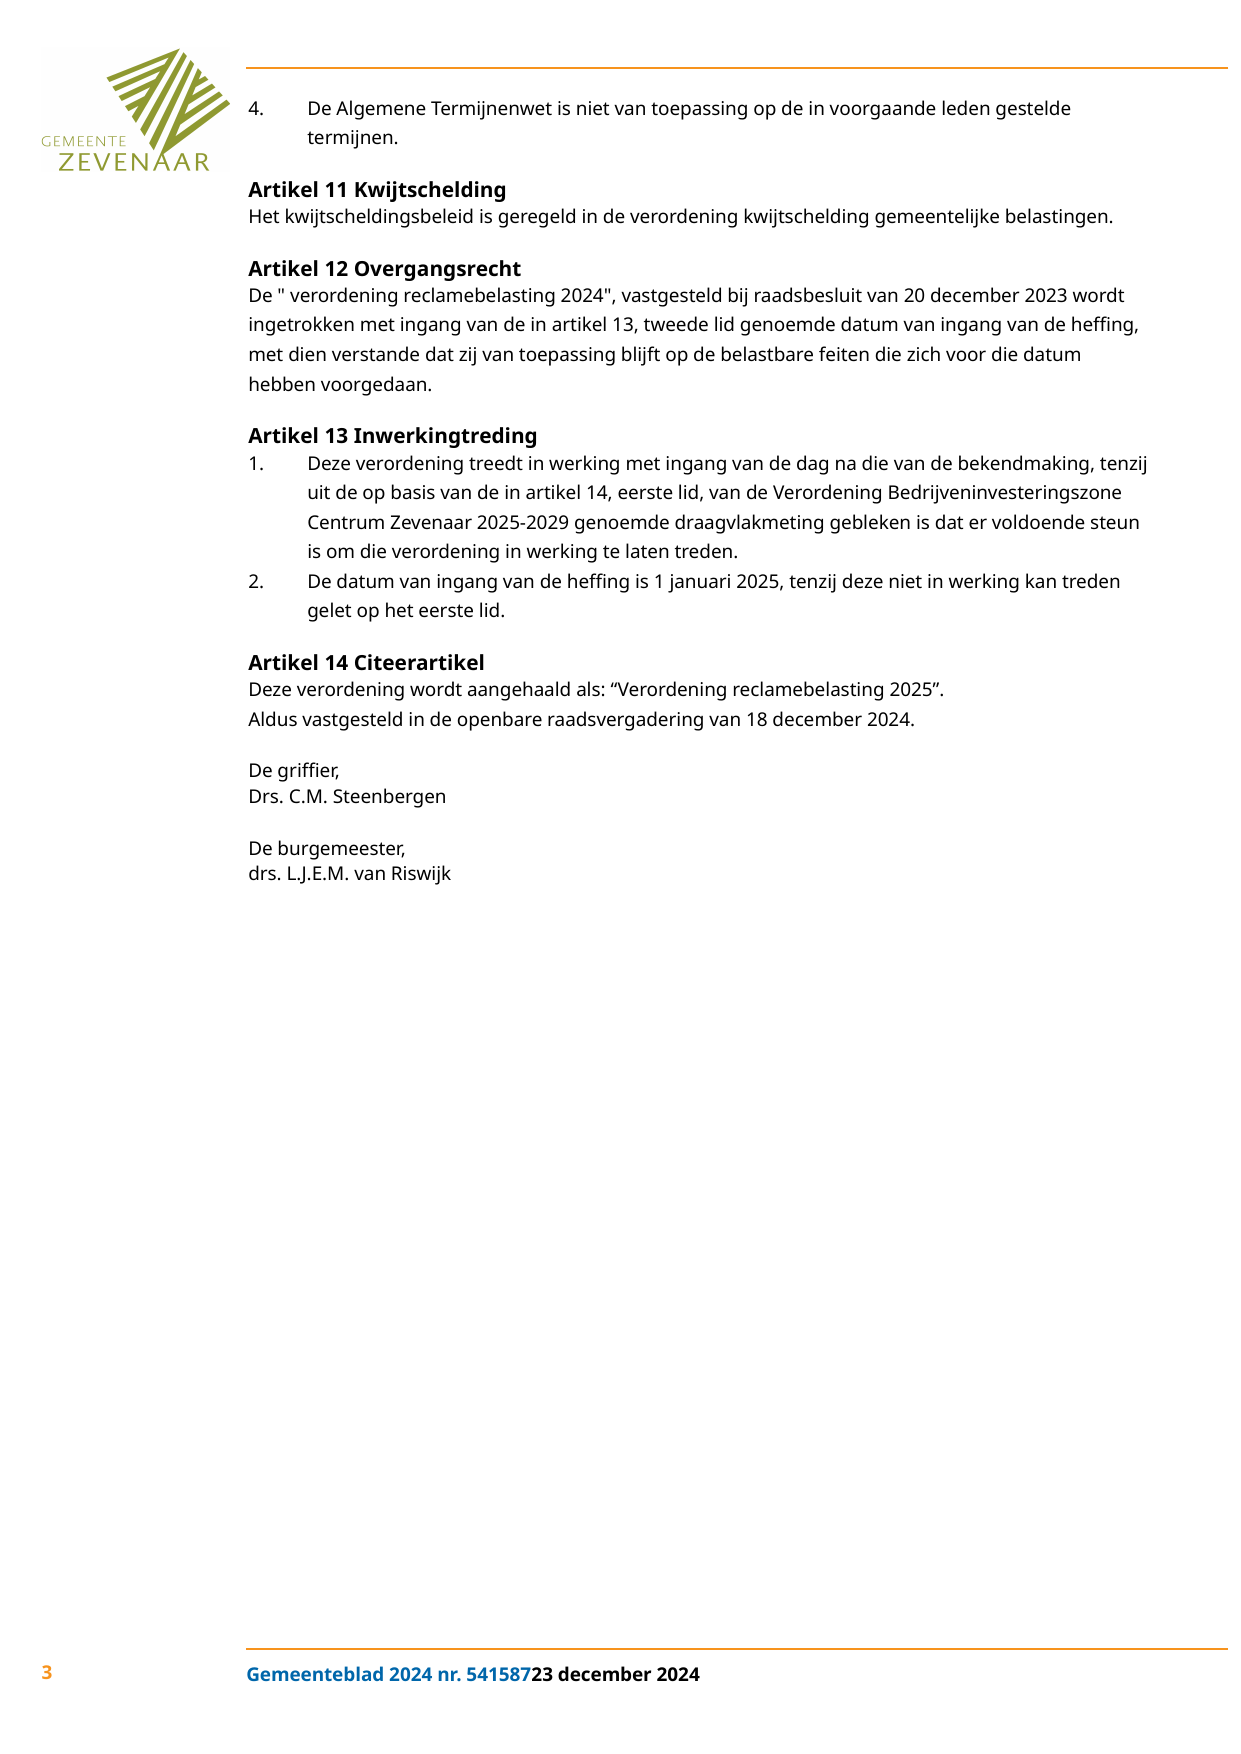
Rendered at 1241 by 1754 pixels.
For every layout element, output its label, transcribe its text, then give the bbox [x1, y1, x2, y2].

text De " verordening reclamebelasting 2024", vastgesteld bij raadsbesluit van 20 december 2023 wordt ingetrokken met ingang van de in artikel 13, tweede lid genoemde datum van ingang van de heffing, met dien verstande dat zij van toepassing blijft op de belastbare feiten die zich voor die datum hebben voorgedaan. [248, 282, 1152, 397]
text De burgemeester, [248, 835, 1152, 860]
text Drs. C.M. Steenbergen [248, 783, 1152, 809]
text De griffier, [248, 757, 1152, 783]
list De datum van ingang van de heffing is 1 januari 2025, tenzij deze niet in werking kan treden gelet op het eerste lid. [248, 568, 1152, 623]
text Artikel 14 Citeerartikel [248, 648, 1152, 676]
text Artikel 13 Inwerkingtreding [248, 421, 1152, 450]
text Artikel 12 Overgangsrecht [248, 254, 1152, 282]
text Aldus vastgesteld in de openbare raadsvergadering van 18 december 2024. [248, 706, 1152, 732]
picture [41, 47, 231, 172]
text drs. L.J.E.M. van Riswijk [248, 860, 1152, 886]
text Het kwijtscheldingsbeleid is geregeld in de verordening kwijtschelding gemeentelijke belastingen. [248, 203, 1152, 229]
text Deze verordening wordt aangehaald als: “Verordening reclamebelasting 2025”. [248, 676, 1152, 702]
list De Algemene Termijnenwet is niet van toepassing op de in voorgaande leden gestelde termijnen. [248, 95, 1152, 150]
text Artikel 11 Kwijtschelding [248, 175, 1152, 203]
list Deze verordening treedt in werking met ingang van de dag na die van de bekendmaking, tenzij uit de op basis van de in artikel 14, eerste lid, van de Verordening Bedrijveninvesteringszone Centrum Zevenaar 2025-2029 genoemde draagvlakmeting gebleken is dat er voldoende steun is om die verordening in werking te laten treden. [248, 450, 1152, 564]
